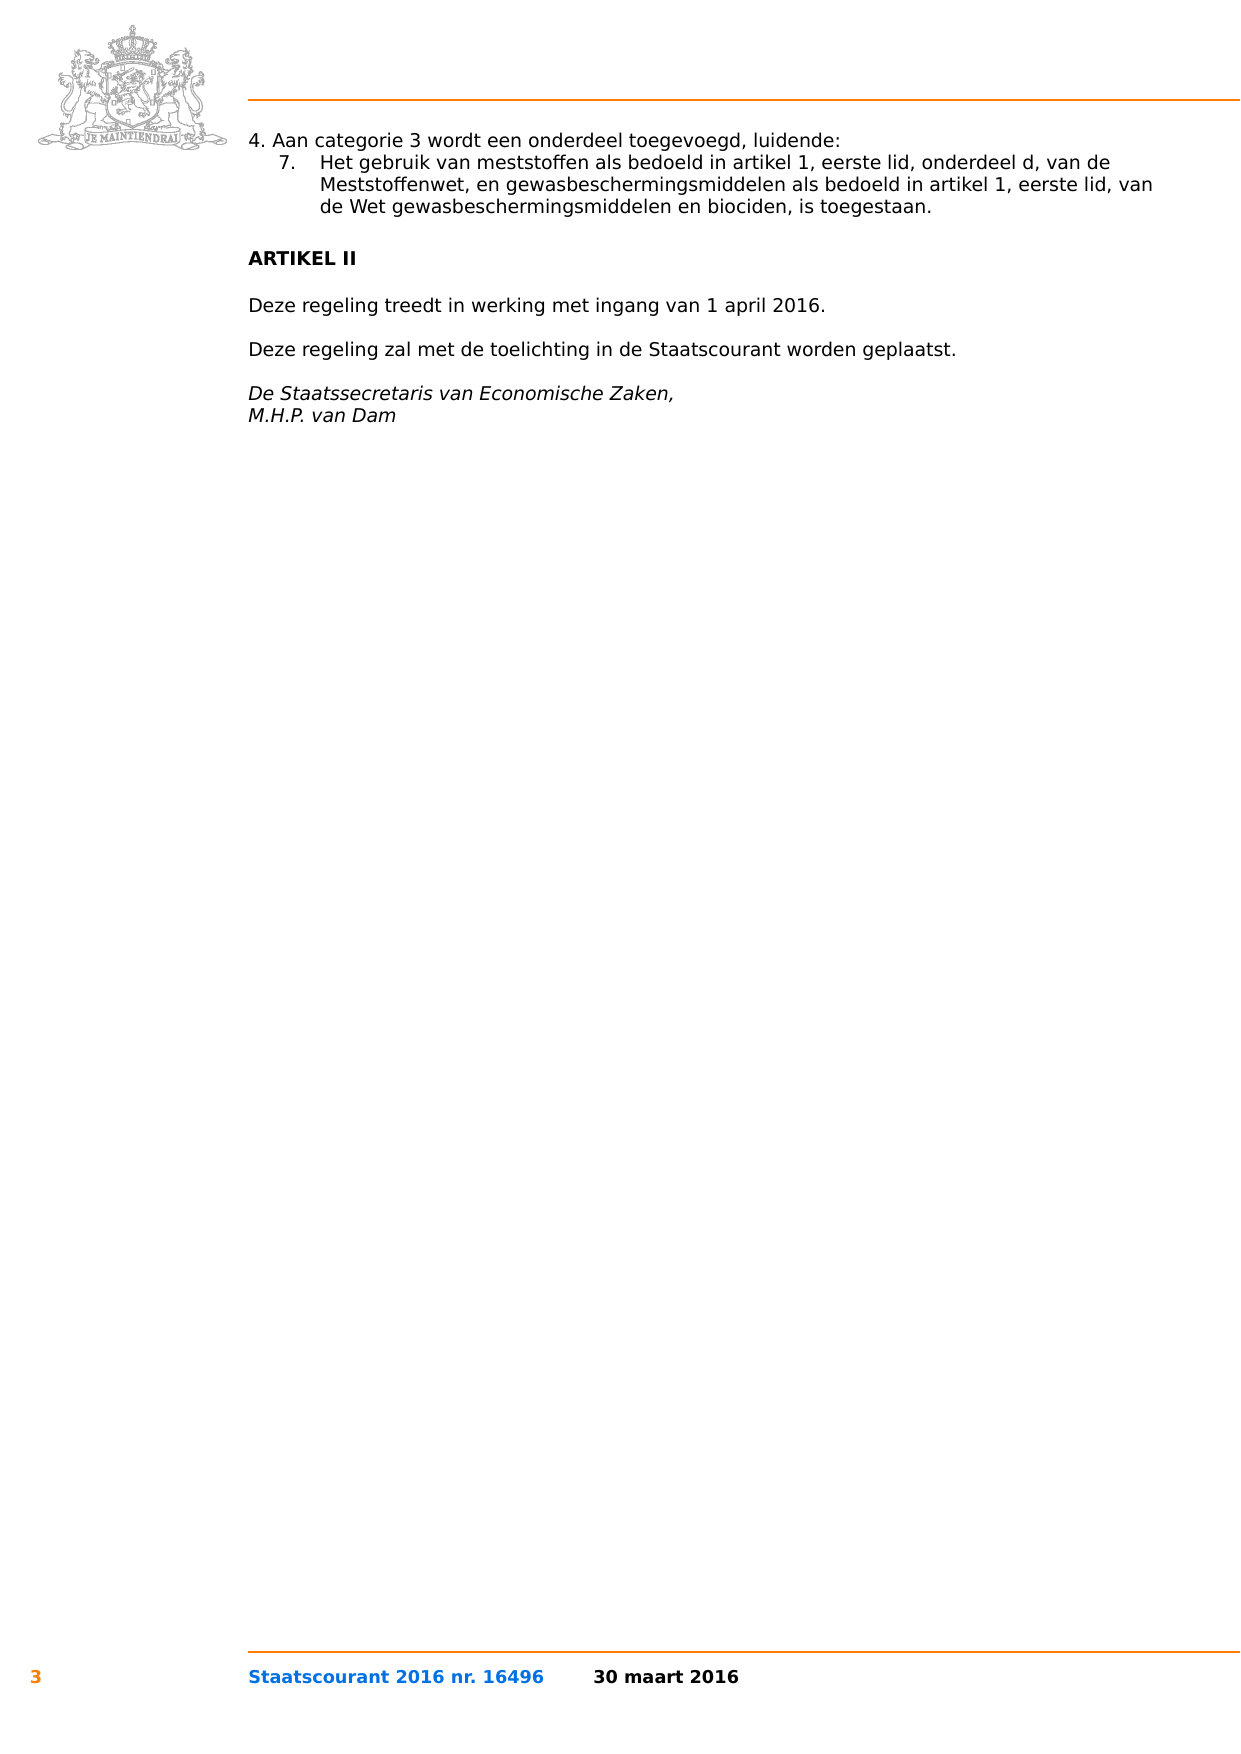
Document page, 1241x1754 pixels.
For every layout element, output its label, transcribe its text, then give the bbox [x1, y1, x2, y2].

picture [38, 25, 227, 150]
text Deze regeling zal met de toelichting in de Staatscourant worden geplaatst. [248, 339, 1163, 361]
subtitle ARTIKEL II [248, 248, 1163, 270]
text 7. Het gebruik van meststoffen als bedoeld in artikel 1, eerste lid, onderdeel d, van de Meststoffenwet, en gewasbeschermingsmiddelen als bedoeld in artikel 1, eerste lid, van de Wet gewasbeschermingsmiddelen en biociden, is toegestaan. [278, 152, 1163, 218]
text 4. Aan categorie 3 wordt een onderdeel toegevoegd, luidende: [248, 130, 1163, 152]
text De Staatssecretaris van Economische Zaken, M.H.P. van Dam [248, 382, 1163, 426]
text Deze regeling treedt in werking met ingang van 1 april 2016. [248, 295, 1163, 317]
